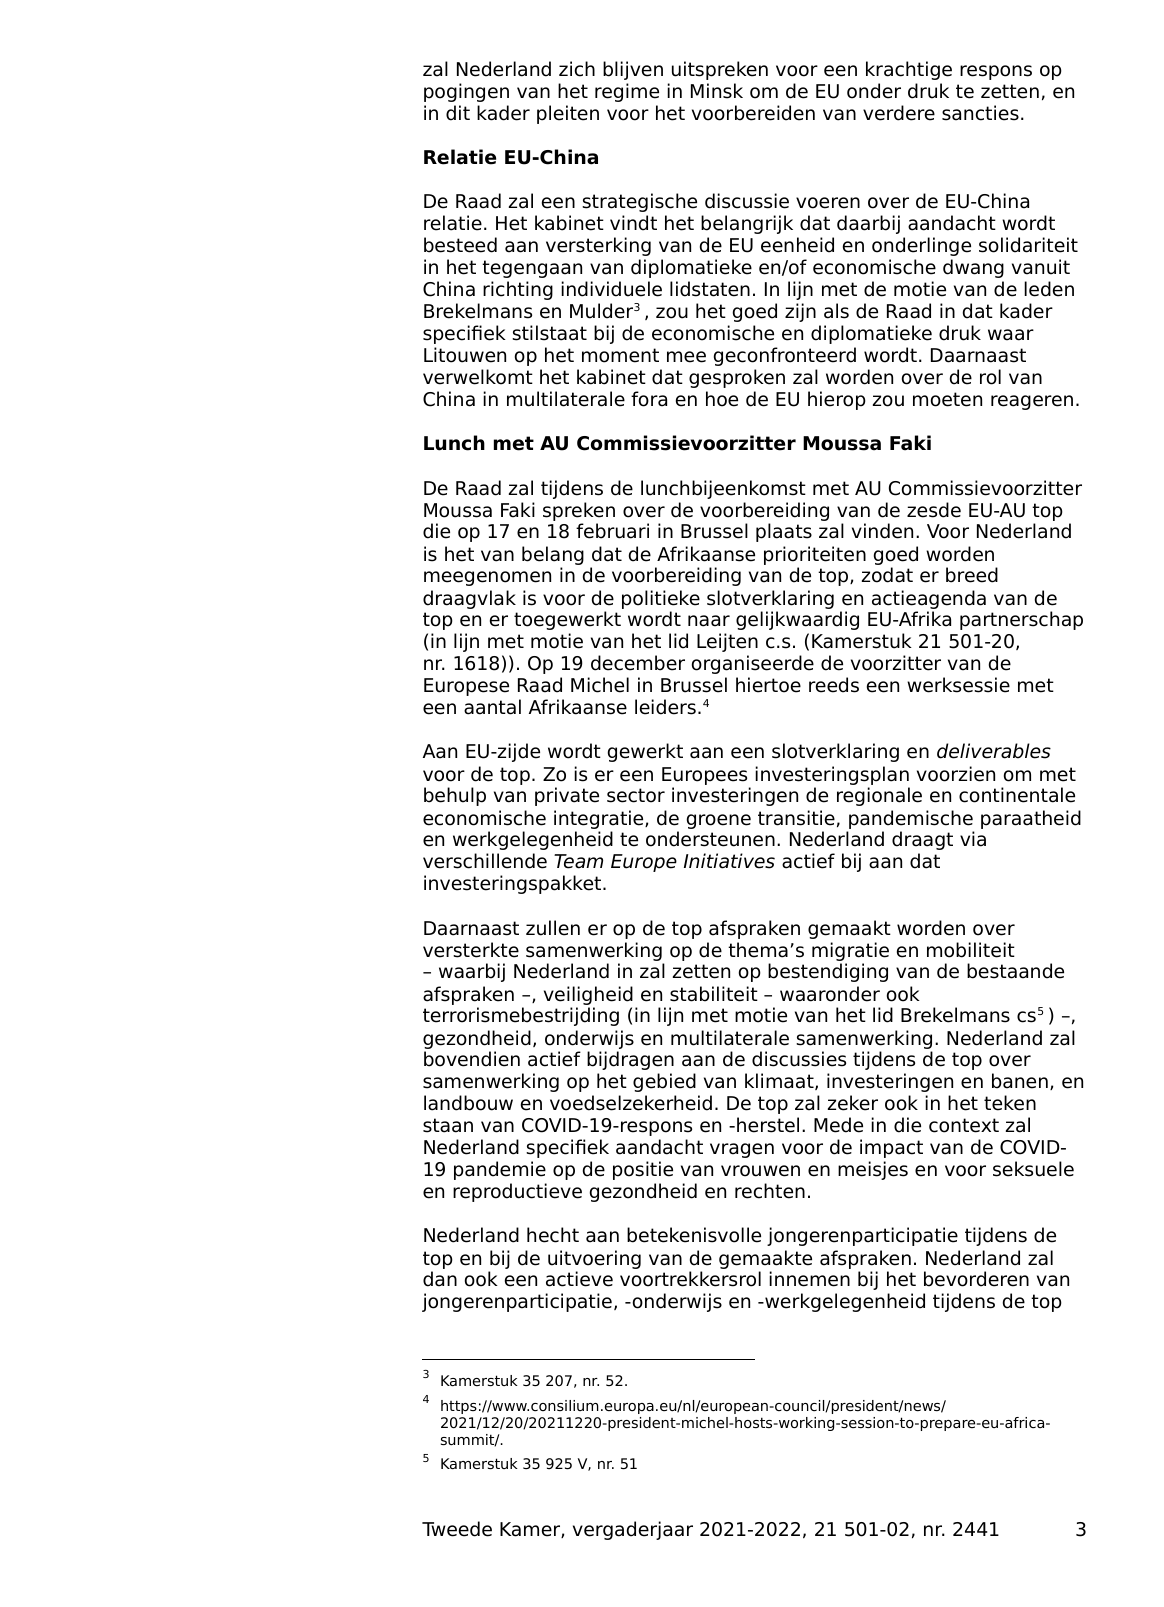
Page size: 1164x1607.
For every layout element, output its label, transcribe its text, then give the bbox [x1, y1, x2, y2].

text Kamerstuk 35 207, nr. 52. [422, 1368, 1087, 1391]
text De Raad zal een strategische discussie voeren over de EU-China relatie. Het kabinet vindt het belangrijk dat daarbij aandacht wordt besteed aan versterking van de EU eenheid en onderlinge solidariteit in het tegengaan van diplomatieke en/of economische dwang vanuit China richting individuele lidstaten. In lijn met de motie van de leden Brekelmans en Mulder, zou het goed zijn als de Raad in dat kader specifiek stilstaat bij de economische en diplomatieke druk waar Litouwen op het moment mee geconfronteerd wordt. Daarnaast verwelkomt het kabinet dat gesproken zal worden over de rol van China in multilaterale fora en hoe de EU hierop zou moeten reageren. [422, 191, 1087, 411]
subtitle Lunch met AU Commissievoorzitter Moussa Faki [422, 433, 1087, 455]
subtitle Relatie EU-China [422, 147, 1087, 169]
text https://www.consilium.europa.eu/nl/european-council/president/news/2021/12/20/20211220-president-michel-hosts-working-session-to-prepare-eu-africa-summit/. [422, 1393, 1087, 1449]
text Aan EU-zijde wordt gewerkt aan een slotverklaring en deliverables voor de top. Zo is er een Europees investeringsplan voorzien om met behulp van private sector investeringen de regionale en continentale economische integratie, de groene transitie, pandemische paraatheid en werkgelegenheid te ondersteunen. Nederland draagt via verschillende Team Europe Initiatives actief bij aan dat investeringspakket. [422, 741, 1087, 895]
text Kamerstuk 35 925 V, nr. 51 [422, 1452, 1087, 1474]
text zal Nederland zich blijven uitspreken voor een krachtige respons op pogingen van het regime in Minsk om de EU onder druk te zetten, en in dit kader pleiten voor het voorbereiden van verdere sancties. [422, 59, 1087, 125]
text De Raad zal tijdens de lunchbijeenkomst met AU Commissievoorzitter Moussa Faki spreken over de voorbereiding van de zesde EU-AU top die op 17 en 18 februari in Brussel plaats zal vinden. Voor Nederland is het van belang dat de Afrikaanse prioriteiten goed worden meegenomen in de voorbereiding van de top, zodat er breed draagvlak is voor de politieke slotverklaring en actieagenda van de top en er toegewerkt wordt naar gelijkwaardig EU-Afrika partnerschap (in lijn met motie van het lid Leijten c.s. (Kamerstuk 21 501-20, nr. 1618)). Op 19 december organiseerde de voorzitter van de Europese Raad Michel in Brussel hiertoe reeds een werksessie met een aantal Afrikaanse leiders. [422, 477, 1087, 719]
text Daarnaast zullen er op de top afspraken gemaakt worden over versterkte samenwerking op de thema’s migratie en mobiliteit – waarbij Nederland in zal zetten op bestendiging van de bestaande afspraken –, veiligheid en stabiliteit – waaronder ook terrorismebestrijding (in lijn met motie van het lid Brekelmans cs) –, gezondheid, onderwijs en multilaterale samenwerking. Nederland zal bovendien actief bijdragen aan de discussies tijdens de top over samenwerking op het gebied van klimaat, investeringen en banen, en landbouw en voedselzekerheid. De top zal zeker ook in het teken staan van COVID-19-respons en -herstel. Mede in die context zal Nederland specifiek aandacht vragen voor de impact van de COVID-19 pandemie op de positie van vrouwen en meisjes en voor seksuele en reproductieve gezondheid en rechten. [422, 917, 1087, 1203]
text Nederland hecht aan betekenisvolle jongerenparticipatie tijdens de top en bij de uitvoering van de gemaakte afspraken. Nederland zal dan ook een actieve voortrekkersrol innemen bij het bevorderen van jongerenparticipatie, -onderwijs en -werkgelegenheid tijdens de top [422, 1225, 1087, 1313]
